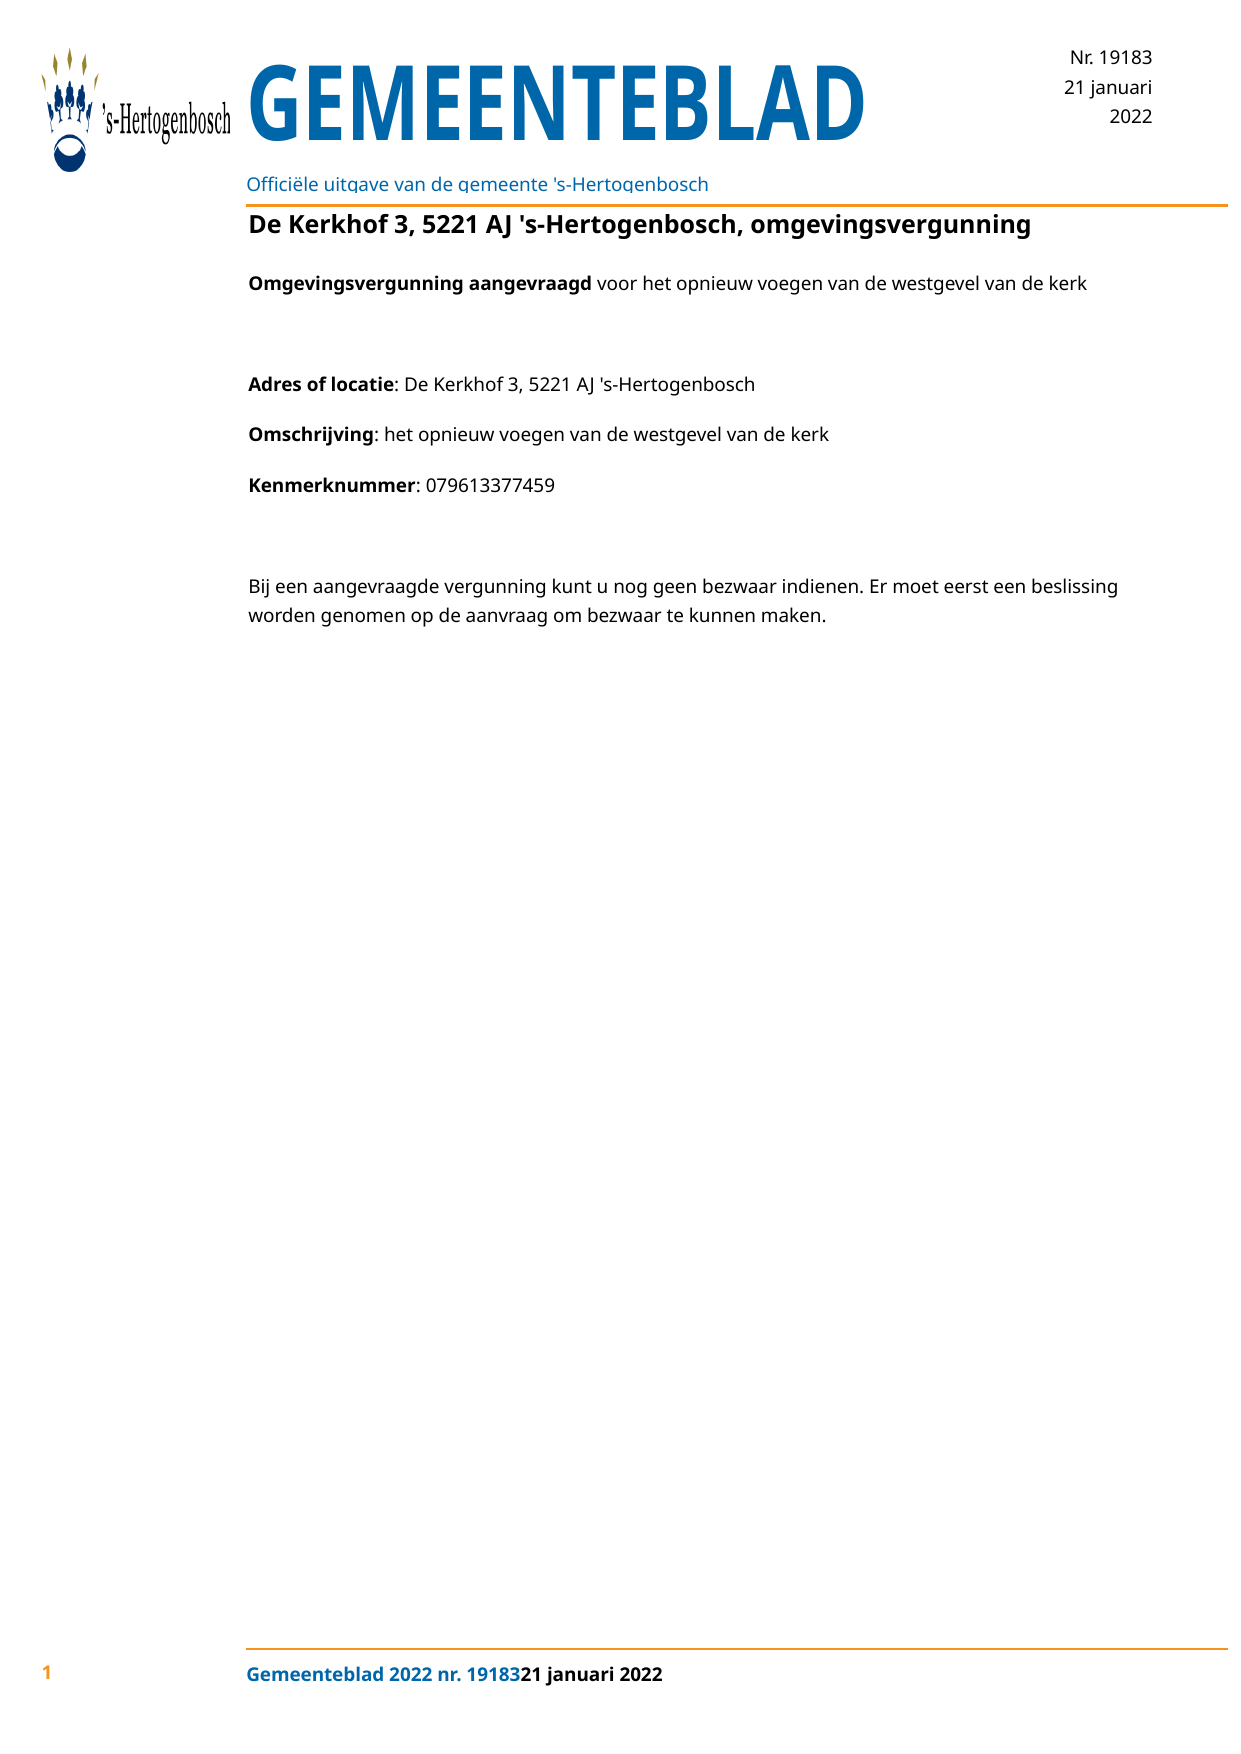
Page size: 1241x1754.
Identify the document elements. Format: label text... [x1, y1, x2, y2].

text Kenmerknummer: 079613377459 [248, 472, 1152, 498]
text Omschrijving: het opnieuw voegen van de westgevel van de kerk [248, 422, 1152, 447]
picture [41, 47, 231, 172]
text De Kerkhof 3, 5221 AJ 's-Hertogenbosch, omgevingsvergunning [248, 207, 1152, 241]
text Adres of locatie: De Kerkhof 3, 5221 AJ 's-Hertogenbosch [248, 371, 1152, 397]
text Bij een aangevraagde vergunning kunt u nog geen bezwaar indienen. Er moet eerst een beslissing worden genomen op de aanvraag om bezwaar te kunnen maken. [248, 573, 1152, 628]
text Omgevingsvergunning aangevraagd voor het opnieuw voegen van de westgevel van de kerk [248, 270, 1152, 296]
